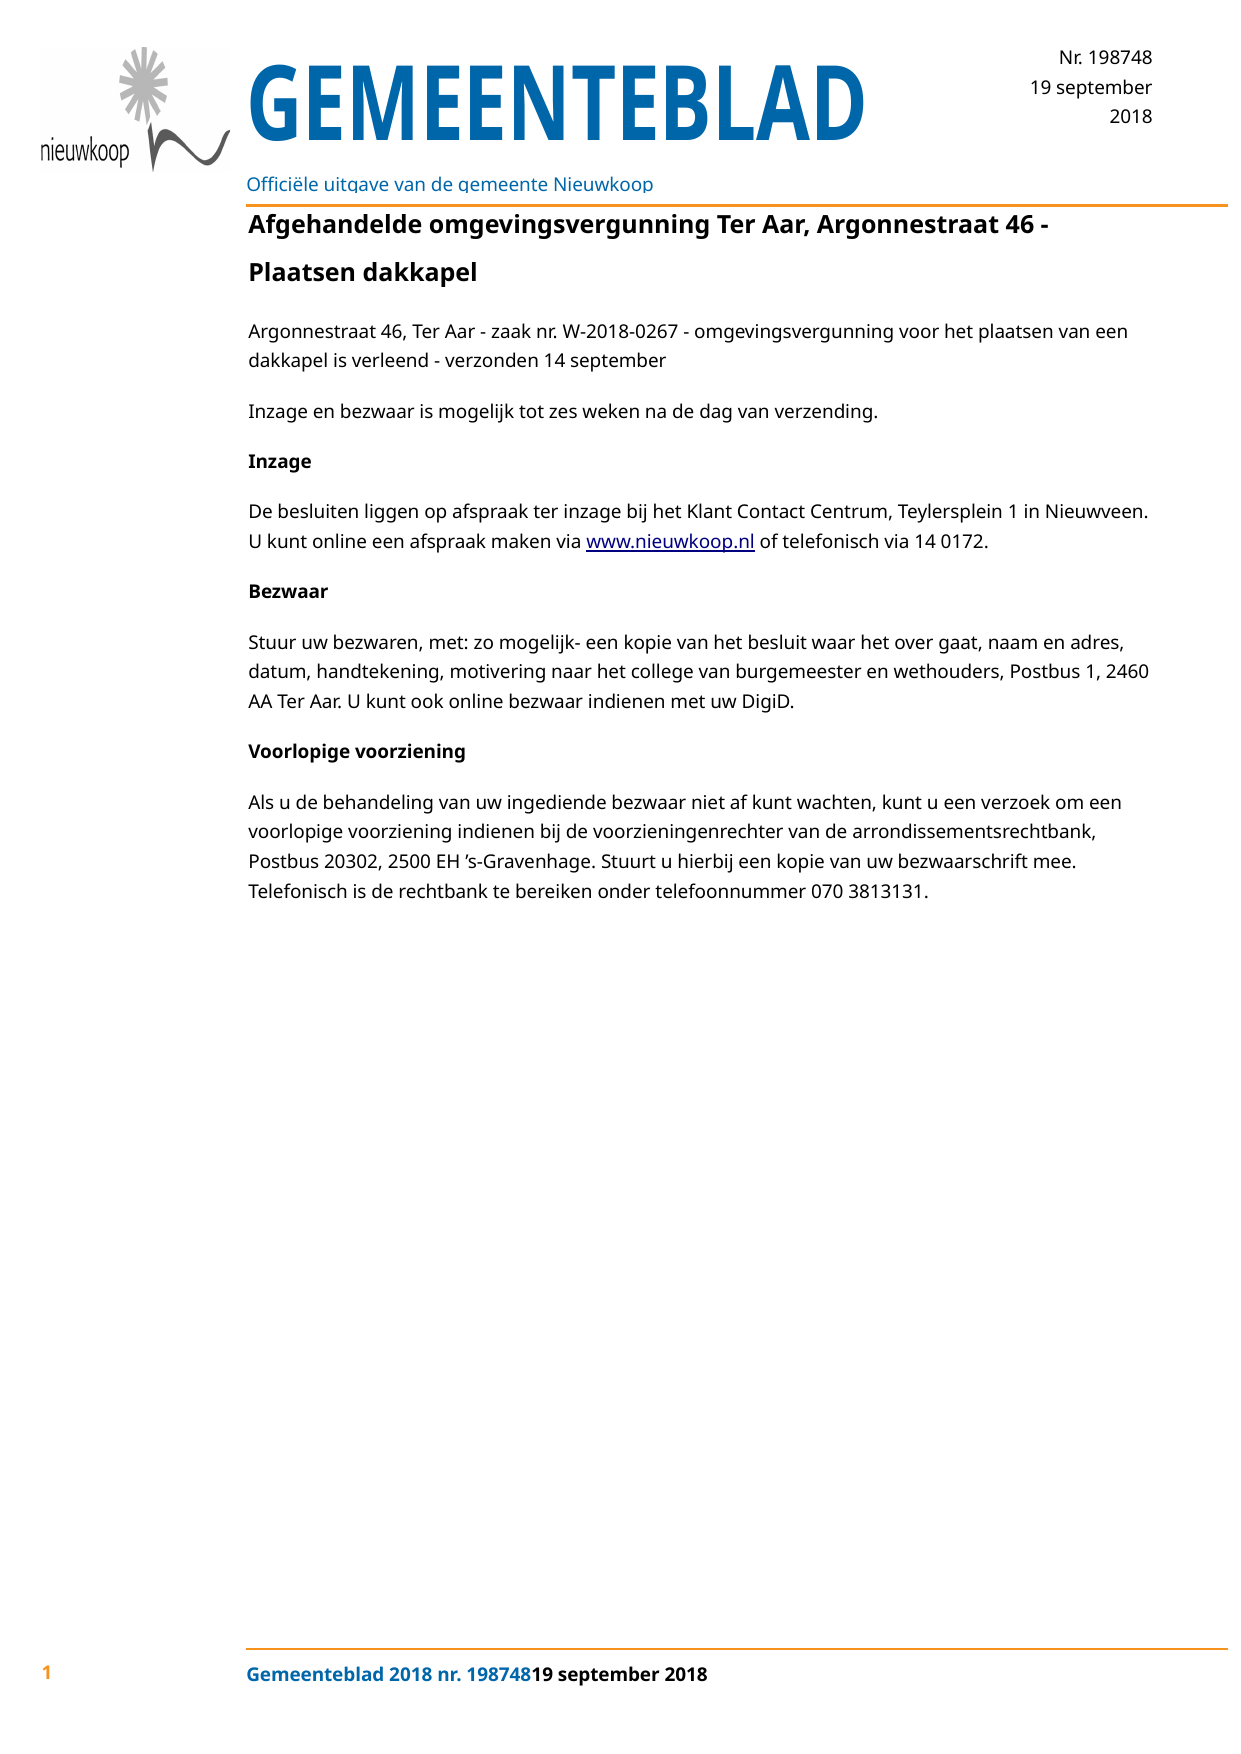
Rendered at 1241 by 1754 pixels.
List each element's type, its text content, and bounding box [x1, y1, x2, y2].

text Inzage en bezwaar is mogelijk tot zes weken na de dag van verzending. [248, 398, 1152, 424]
text Stuur uw bezwaren, met: zo mogelijk- een kopie van het besluit waar het over gaat, naam en adres, datum, handtekening, motivering naar het college van burgemeester en wethouders, Postbus 1, 2460 AA Ter Aar. U kunt ook online bezwaar indienen met uw DigiD. [248, 629, 1152, 714]
text Argonnestraat 46, Ter Aar - zaak nr. W-2018-0267 - omgevingsvergunning voor het plaatsen van een dakkapel is verleend - verzonden 14 september [248, 318, 1152, 373]
text Bezwaar [248, 579, 1152, 604]
text Voorlopige voorziening [248, 739, 1152, 764]
text Als u de behandeling van uw ingediende bezwaar niet af kunt wachten, kunt u een verzoek om een voorlopige voorziening indienen bij de voorzieningenrechter van de arrondissementsrechtbank, Postbus 20302, 2500 EH ’s-Gravenhage. Stuurt u hierbij een kopie van uw bezwaarschrift mee. Telefonisch is de rechtbank te bereiken onder telefoonnummer 070 3813131. [248, 789, 1152, 904]
text De besluiten liggen op afspraak ter inzage bij het Klant Contact Centrum, Teylersplein 1 in Nieuwveen. U kunt online een afspraak maken via www.nieuwkoop.nl of telefonisch via 14 0172. [248, 499, 1152, 554]
text Afgehandelde omgevingsvergunning Ter Aar, Argonnestraat 46 - Plaatsen dakkapel [248, 207, 1152, 288]
picture [41, 47, 231, 172]
text Inzage [248, 448, 1152, 474]
